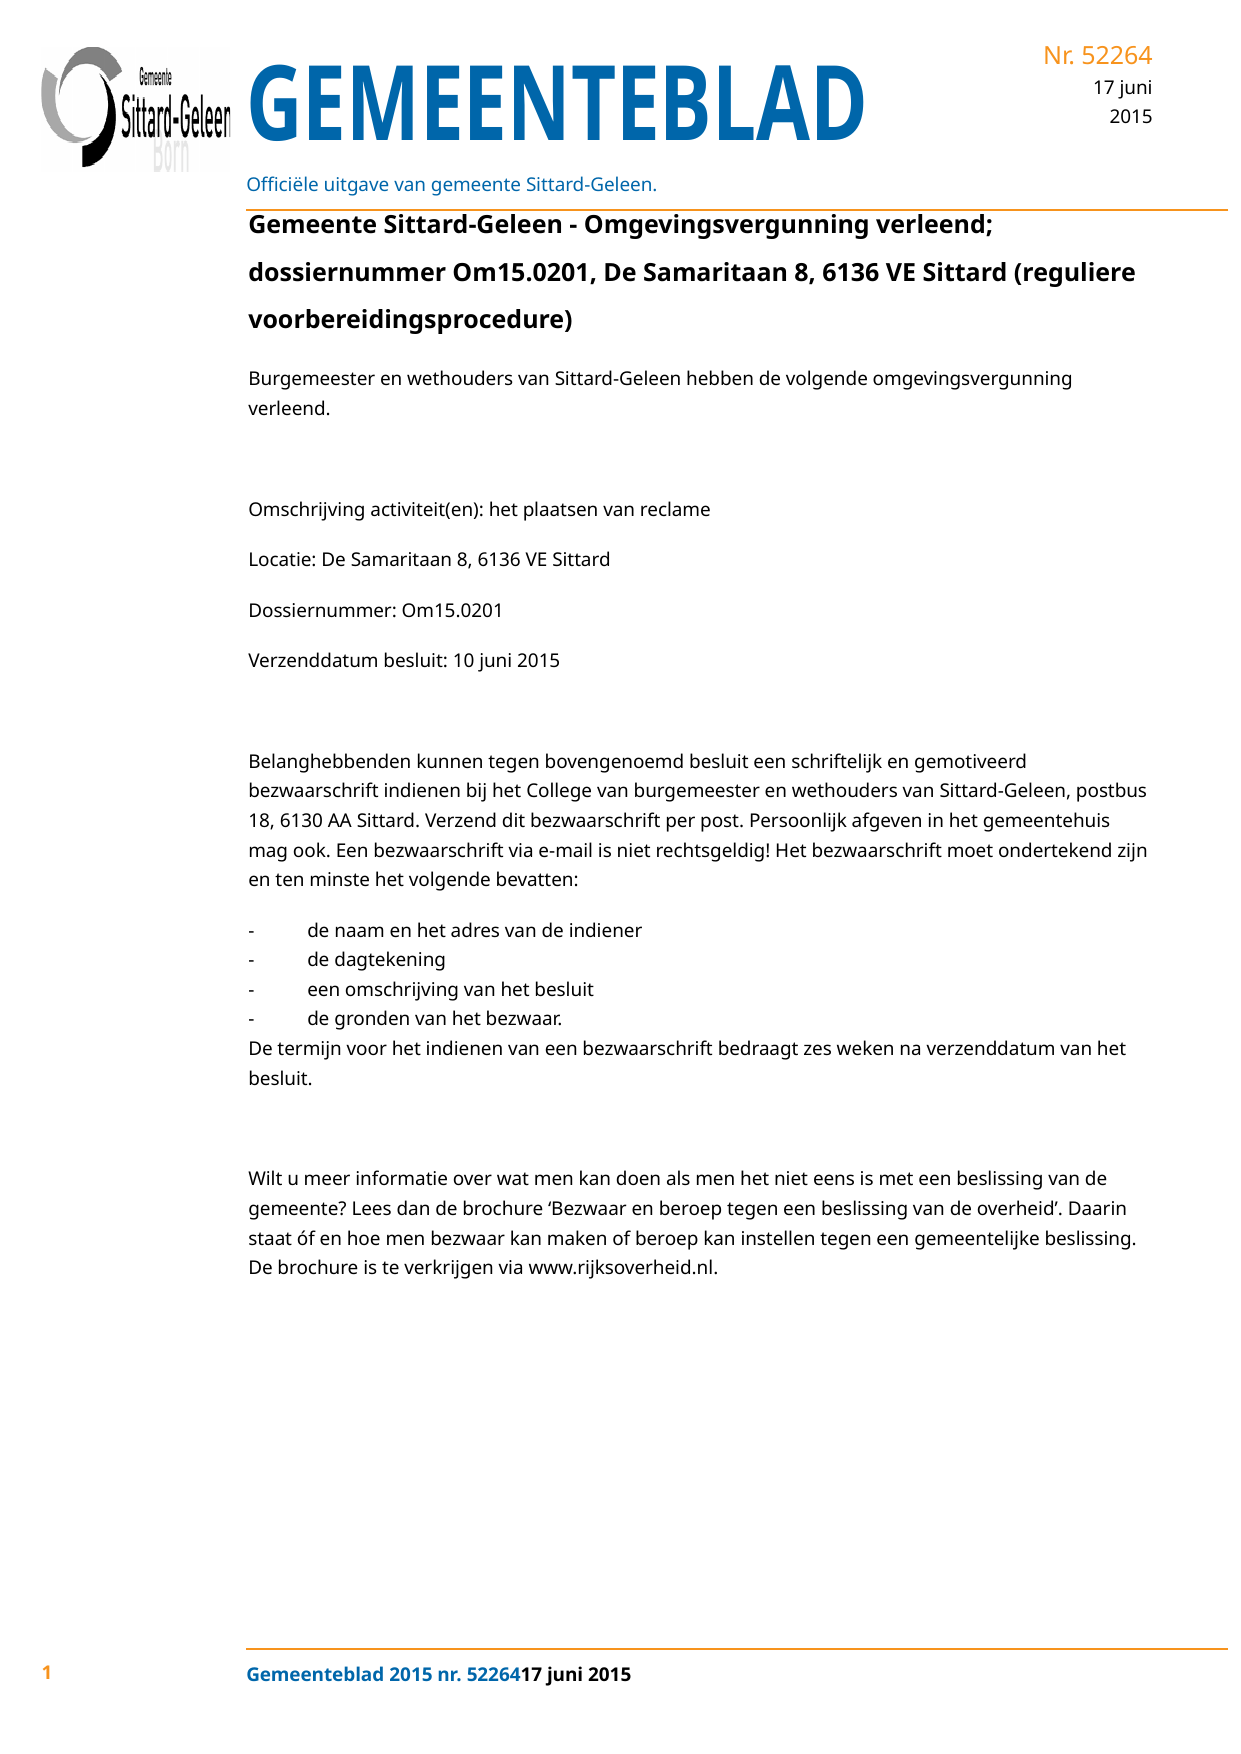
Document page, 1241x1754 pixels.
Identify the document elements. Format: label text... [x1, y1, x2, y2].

list de gronden van het bezwaar. [248, 1006, 1152, 1031]
list een omschrijving van het besluit [248, 976, 1152, 1002]
list de dagtekening [248, 946, 1152, 972]
list de naam en het adres van de indiener [248, 917, 1152, 942]
text Burgemeester en wethouders van Sittard-Geleen hebben de volgende omgevingsvergunning verleend. [248, 366, 1152, 421]
text Wilt u meer informatie over wat men kan doen als men het niet eens is met een beslissing van de gemeente? Lees dan de brochure ‘Bezwaar en beroep tegen een beslissing van de overheid’. Daarin staat óf en hoe men bezwaar kan maken of beroep kan instellen tegen een gemeentelijke beslissing. De brochure is te verkrijgen via www.rijksoverheid.nl. [248, 1166, 1152, 1280]
text Belanghebbenden kunnen tegen bovengenoemd besluit een schriftelijk en gemotiveerd bezwaarschrift indienen bij het College van burgemeester en wethouders van Sittard-Geleen, postbus 18, 6130 AA Sittard. Verzend dit bezwaarschrift per post. Persoonlijk afgeven in het gemeentehuis mag ook. Een bezwaarschrift via e-mail is niet rechtsgeldig! Het bezwaarschrift moet ondertekend zijn en ten minste het volgende bevatten: [248, 748, 1152, 892]
text Locatie: De Samaritaan 8, 6136 VE Sittard [248, 546, 1152, 572]
picture [41, 47, 231, 172]
text Gemeente Sittard-Geleen - Omgevingsvergunning verleend; dossiernummer Om15.0201, De Samaritaan 8, 6136 VE Sittard (reguliere voorbereidingsprocedure) [248, 211, 1152, 336]
text Dossiernummer: Om15.0201 [248, 597, 1152, 622]
text Omschrijving activiteit(en): het plaatsen van reclame [248, 496, 1152, 522]
text Verzenddatum besluit: 10 juni 2015 [248, 647, 1152, 673]
text De termijn voor het indienen van een bezwaarschrift bedraagt zes weken na verzenddatum van het besluit. [248, 1035, 1152, 1090]
